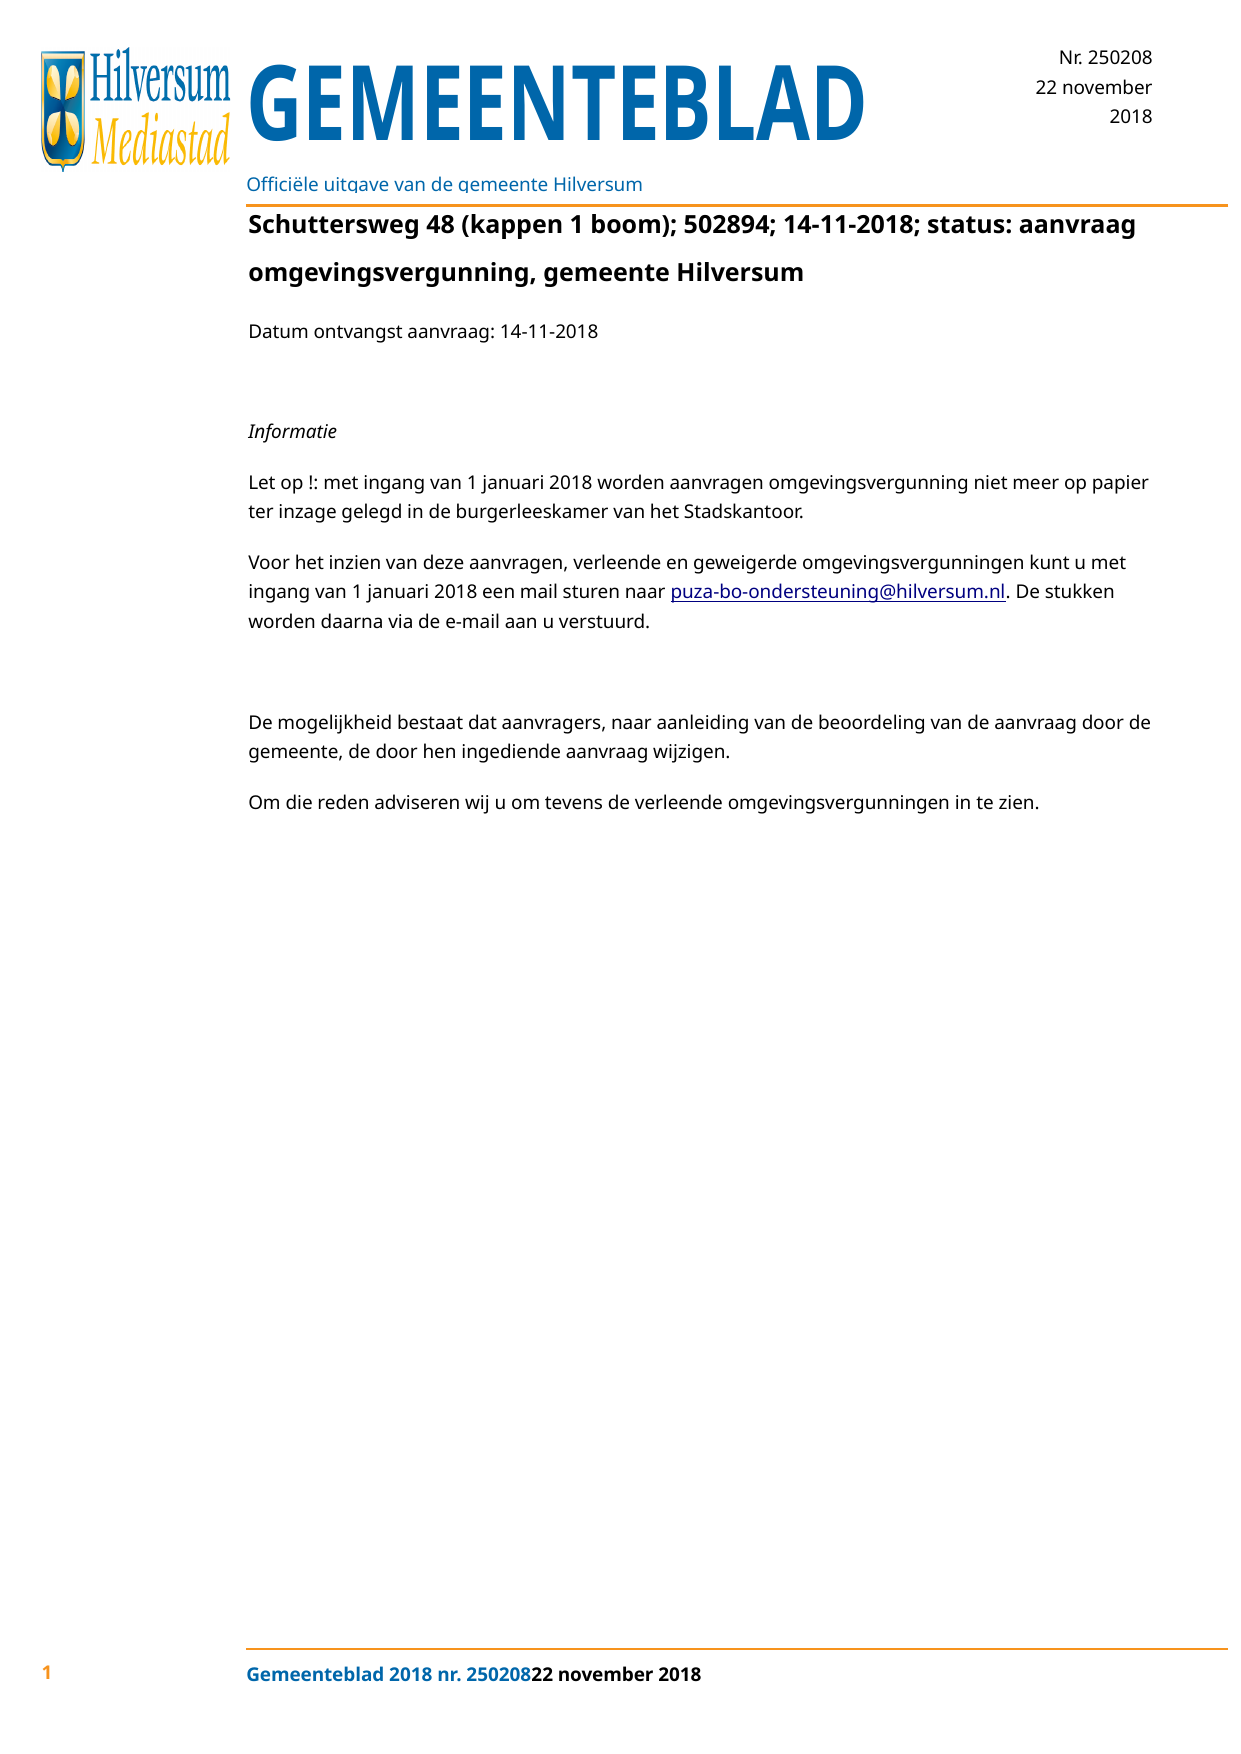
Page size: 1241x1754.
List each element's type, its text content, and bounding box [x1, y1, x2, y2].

text Schuttersweg 48 (kappen 1 boom); 502894; 14-11-2018; status: aanvraag omgevingsvergunning, gemeente Hilversum [248, 207, 1152, 288]
text Let op !: met ingang van 1 januari 2018 worden aanvragen omgevingsvergunning niet meer op papier ter inzage gelegd in de burgerleeskamer van het Stadskantoor. [248, 469, 1152, 524]
text Informatie [248, 419, 1152, 444]
text Om die reden adviseren wij u om tevens de verleende omgevingsvergunningen in te zien. [248, 789, 1152, 815]
text Datum ontvangst aanvraag: 14-11-2018 [248, 318, 1152, 344]
text De mogelijkheid bestaat dat aanvragers, naar aanleiding van de beoordeling van de aanvraag door de gemeente, de door hen ingediende aanvraag wijzigen. [248, 709, 1152, 764]
picture [41, 47, 231, 172]
text Voor het inzien van deze aanvragen, verleende en geweigerde omgevingsvergunningen kunt u met ingang van 1 januari 2018 een mail sturen naar puza-bo-ondersteuning@hilversum.nl. De stukken worden daarna via de e-mail aan u verstuurd. [248, 549, 1152, 634]
